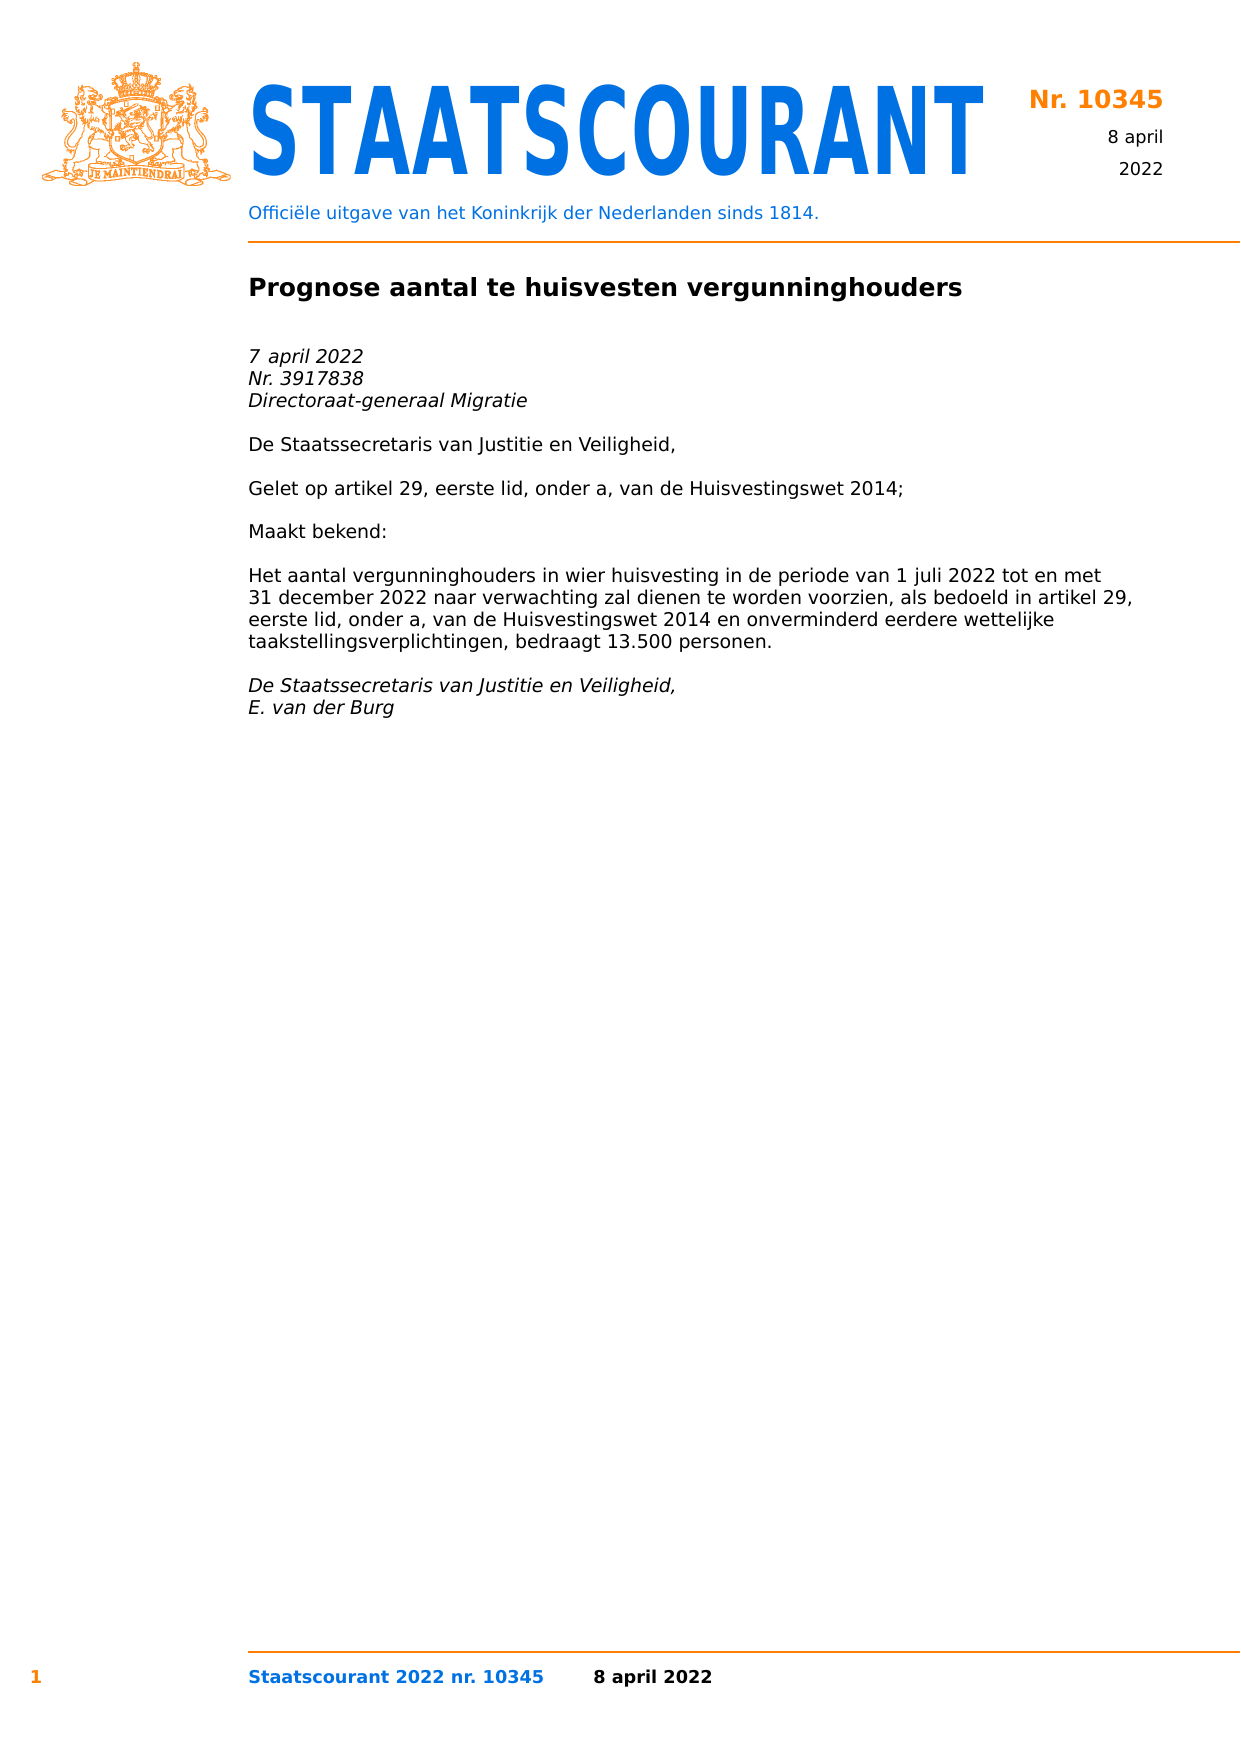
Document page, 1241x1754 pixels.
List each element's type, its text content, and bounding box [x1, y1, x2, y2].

table_header Nr. 10345 [998, 62, 1240, 121]
text De Staatssecretaris van Justitie en Veiligheid, E. van der Burg [248, 675, 1163, 719]
text Het aantal vergunninghouders in wier huisvesting in de periode van 1 juli 2022 tot en met 31 december 2022 naar verwachting zal dienen te worden voorzien, als bedoeld in artikel 29, eerste lid, onder a, van de Huisvestingswet 2014 en onverminderd eerdere wettelijke taakstellingsverplichtingen, bedraagt 13.500 personen. [248, 565, 1163, 653]
text Nr. 3917838 [248, 368, 1163, 390]
table_header STAATSCOURANT [248, 62, 998, 203]
text 7 april 2022 [248, 346, 1163, 368]
table_header [25, 62, 248, 241]
table_cell 2022 [998, 153, 1240, 203]
text De Staatssecretaris van Justitie en Veiligheid, [248, 434, 1163, 456]
text Maakt bekend: [248, 521, 1163, 543]
text Directoraat-generaal Migratie [248, 390, 1163, 412]
table_cell Officiële uitgave van het Koninkrijk der Nederlanden sinds 1814. [248, 203, 1240, 241]
text Gelet op artikel 29, eerste lid, onder a, van de Huisvestingswet 2014; [248, 478, 1163, 499]
table_cell 8 april [998, 121, 1240, 153]
picture [41, 62, 231, 186]
subtitle Prognose aantal te huisvesten vergunninghouders [248, 273, 1163, 302]
